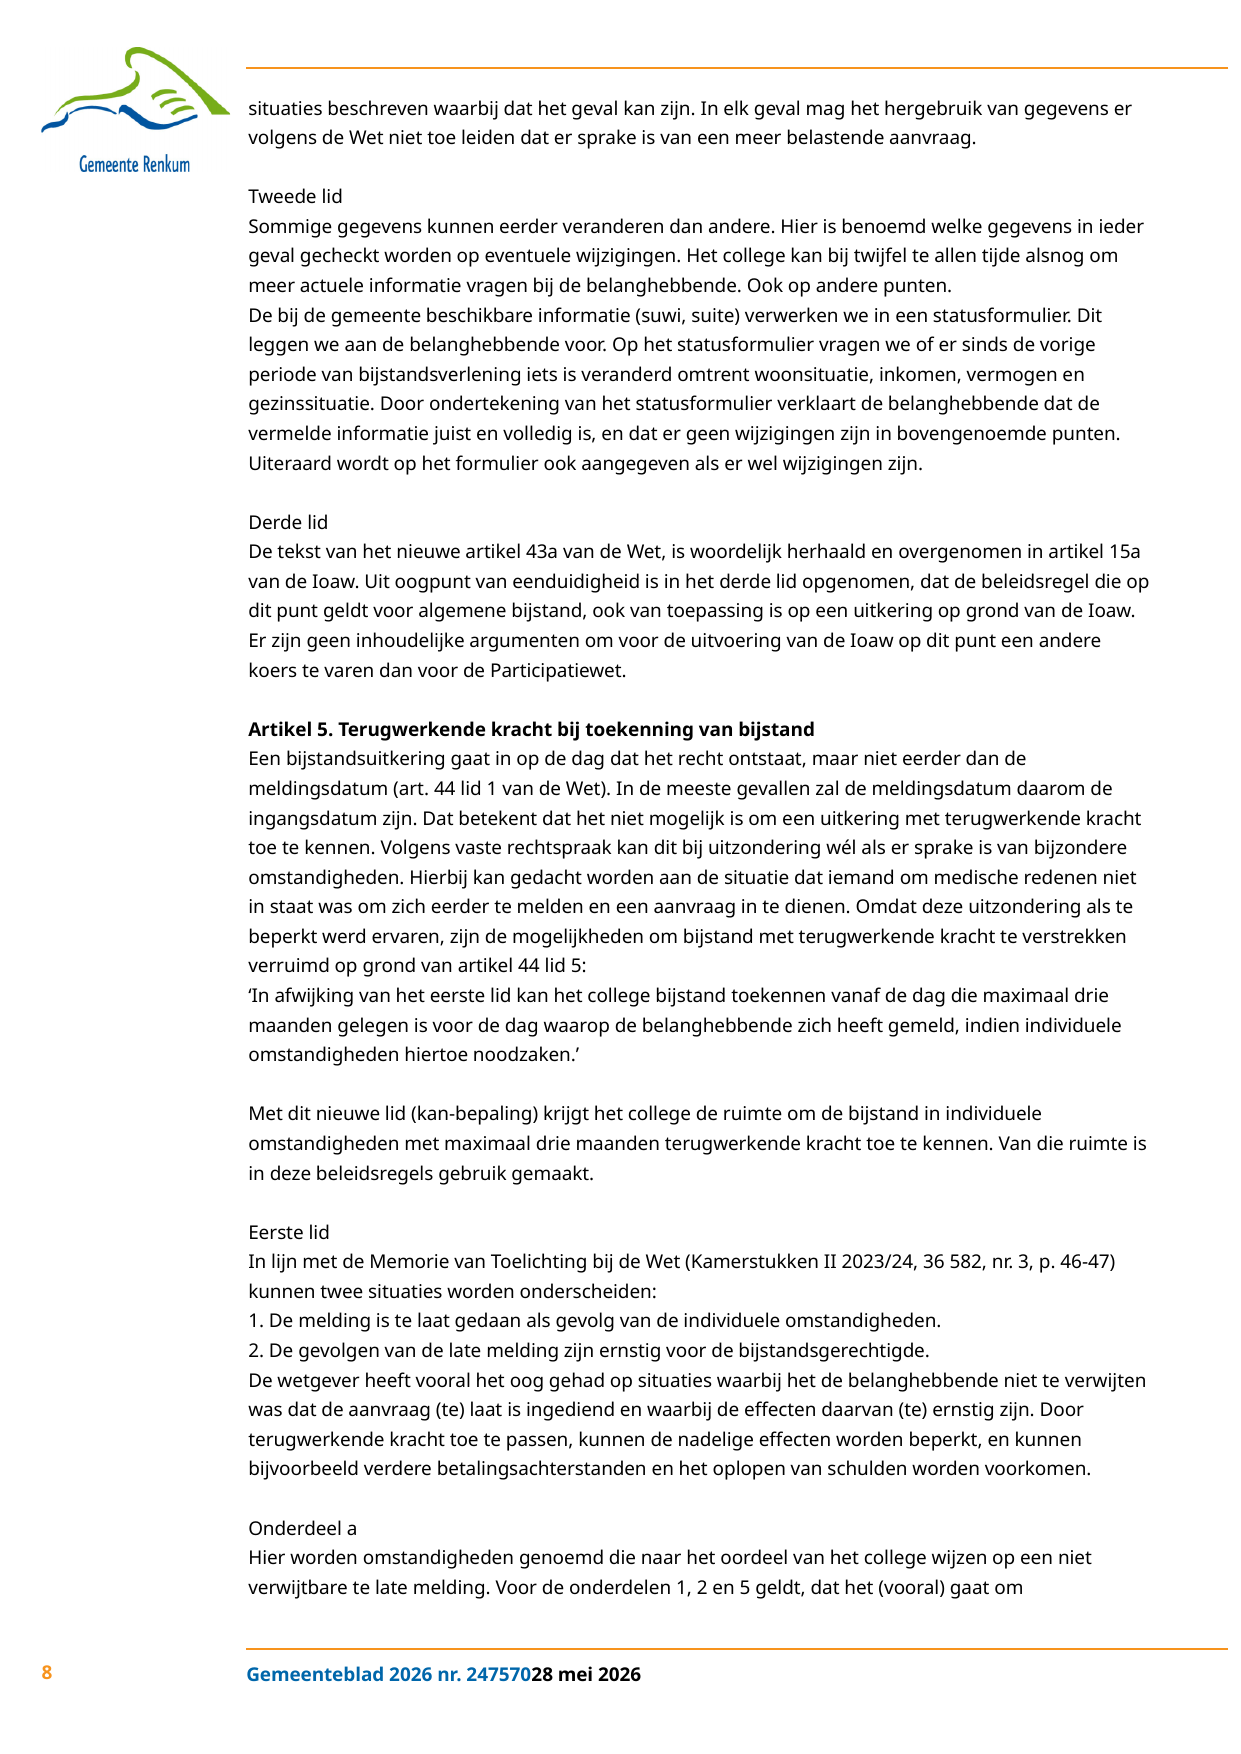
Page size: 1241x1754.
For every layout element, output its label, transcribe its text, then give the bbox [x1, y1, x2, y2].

text De wetgever heeft vooral het oog gehad op situaties waarbij het de belanghebbende niet te verwijten was dat de aanvraag (te) laat is ingediend en waarbij de effecten daarvan (te) ernstig zijn. Door terugwerkende kracht toe te passen, kunnen de nadelige effecten worden beperkt, en kunnen bijvoorbeeld verdere betalingsachterstanden en het oplopen van schulden worden voorkomen. [248, 1367, 1152, 1481]
text ‘In afwijking van het eerste lid kan het college bijstand toekennen vanaf de dag die maximaal drie maanden gelegen is voor de dag waarop de belanghebbende zich heeft gemeld, indien individuele omstandigheden hiertoe noodzaken.’ [248, 982, 1152, 1067]
text 1. De melding is te laat gedaan als gevolg van de individuele omstandigheden. [248, 1308, 1152, 1333]
text Onderdeel a [248, 1515, 1152, 1541]
text De bij de gemeente beschikbare informatie (suwi, suite) verwerken we in een statusformulier. Dit leggen we aan de belanghebbende voor. Op het statusformulier vragen we of er sinds de vorige periode van bijstandsverlening iets is veranderd omtrent woonsituatie, inkomen, vermogen en gezinssituatie. Door ondertekening van het statusformulier verklaart de belanghebbende dat de vermelde informatie juist en volledig is, en dat er geen wijzigingen zijn in bovengenoemde punten. Uiteraard wordt op het formulier ook aangegeven als er wel wijzigingen zijn. [248, 302, 1152, 476]
text Tweede lid [248, 183, 1152, 209]
text 2. De gevolgen van de late melding zijn ernstig voor de bijstandsgerechtigde. [248, 1337, 1152, 1363]
text Eerste lid [248, 1219, 1152, 1245]
text Artikel 5. Terugwerkende kracht bij toekenning van bijstand [248, 716, 1152, 742]
picture [41, 47, 231, 172]
text Hier worden omstandigheden genoemd die naar het oordeel van het college wijzen op een niet verwijtbare te late melding. Voor de onderdelen 1, 2 en 5 geldt, dat het (vooral) gaat om [248, 1544, 1152, 1600]
text situaties beschreven waarbij dat het geval kan zijn. In elk geval mag het hergebruik van gegevens er volgens de Wet niet toe leiden dat er sprake is van een meer belastende aanvraag. [248, 95, 1152, 150]
text De tekst van het nieuwe artikel 43a van de Wet, is woordelijk herhaald en overgenomen in artikel 15a van de Ioaw. Uit oogpunt van eenduidigheid is in het derde lid opgenomen, dat de beleidsregel die op dit punt geldt voor algemene bijstand, ook van toepassing is op een uitkering op grond van de Ioaw. Er zijn geen inhoudelijke argumenten om voor de uitvoering van de Ioaw op dit punt een andere koers te varen dan voor de Participatiewet. [248, 538, 1152, 683]
text Derde lid [248, 509, 1152, 535]
text Met dit nieuwe lid (kan-bepaling) krijgt het college de ruimte om de bijstand in individuele omstandigheden met maximaal drie maanden terugwerkende kracht toe te kennen. Van die ruimte is in deze beleidsregels gebruik gemaakt. [248, 1101, 1152, 1186]
text Sommige gegevens kunnen eerder veranderen dan andere. Hier is benoemd welke gegevens in ieder geval gecheckt worden op eventuele wijzigingen. Het college kan bij twijfel te allen tijde alsnog om meer actuele informatie vragen bij de belanghebbende. Ook op andere punten. [248, 213, 1152, 298]
text Een bijstandsuitkering gaat in op de dag dat het recht ontstaat, maar niet eerder dan de meldingsdatum (art. 44 lid 1 van de Wet). In de meeste gevallen zal de meldingsdatum daarom de ingangsdatum zijn. Dat betekent dat het niet mogelijk is om een uitkering met terugwerkende kracht toe te kennen. Volgens vaste rechtspraak kan dit bij uitzondering wél als er sprake is van bijzondere omstandigheden. Hierbij kan gedacht worden aan de situatie dat iemand om medische redenen niet in staat was om zich eerder te melden en een aanvraag in te dienen. Omdat deze uitzondering als te beperkt werd ervaren, zijn de mogelijkheden om bijstand met terugwerkende kracht te verstrekken verruimd op grond van artikel 44 lid 5: [248, 746, 1152, 978]
text In lijn met de Memorie van Toelichting bij de Wet (Kamerstukken II 2023/24, 36 582, nr. 3, p. 46-47) kunnen twee situaties worden onderscheiden: [248, 1248, 1152, 1304]
